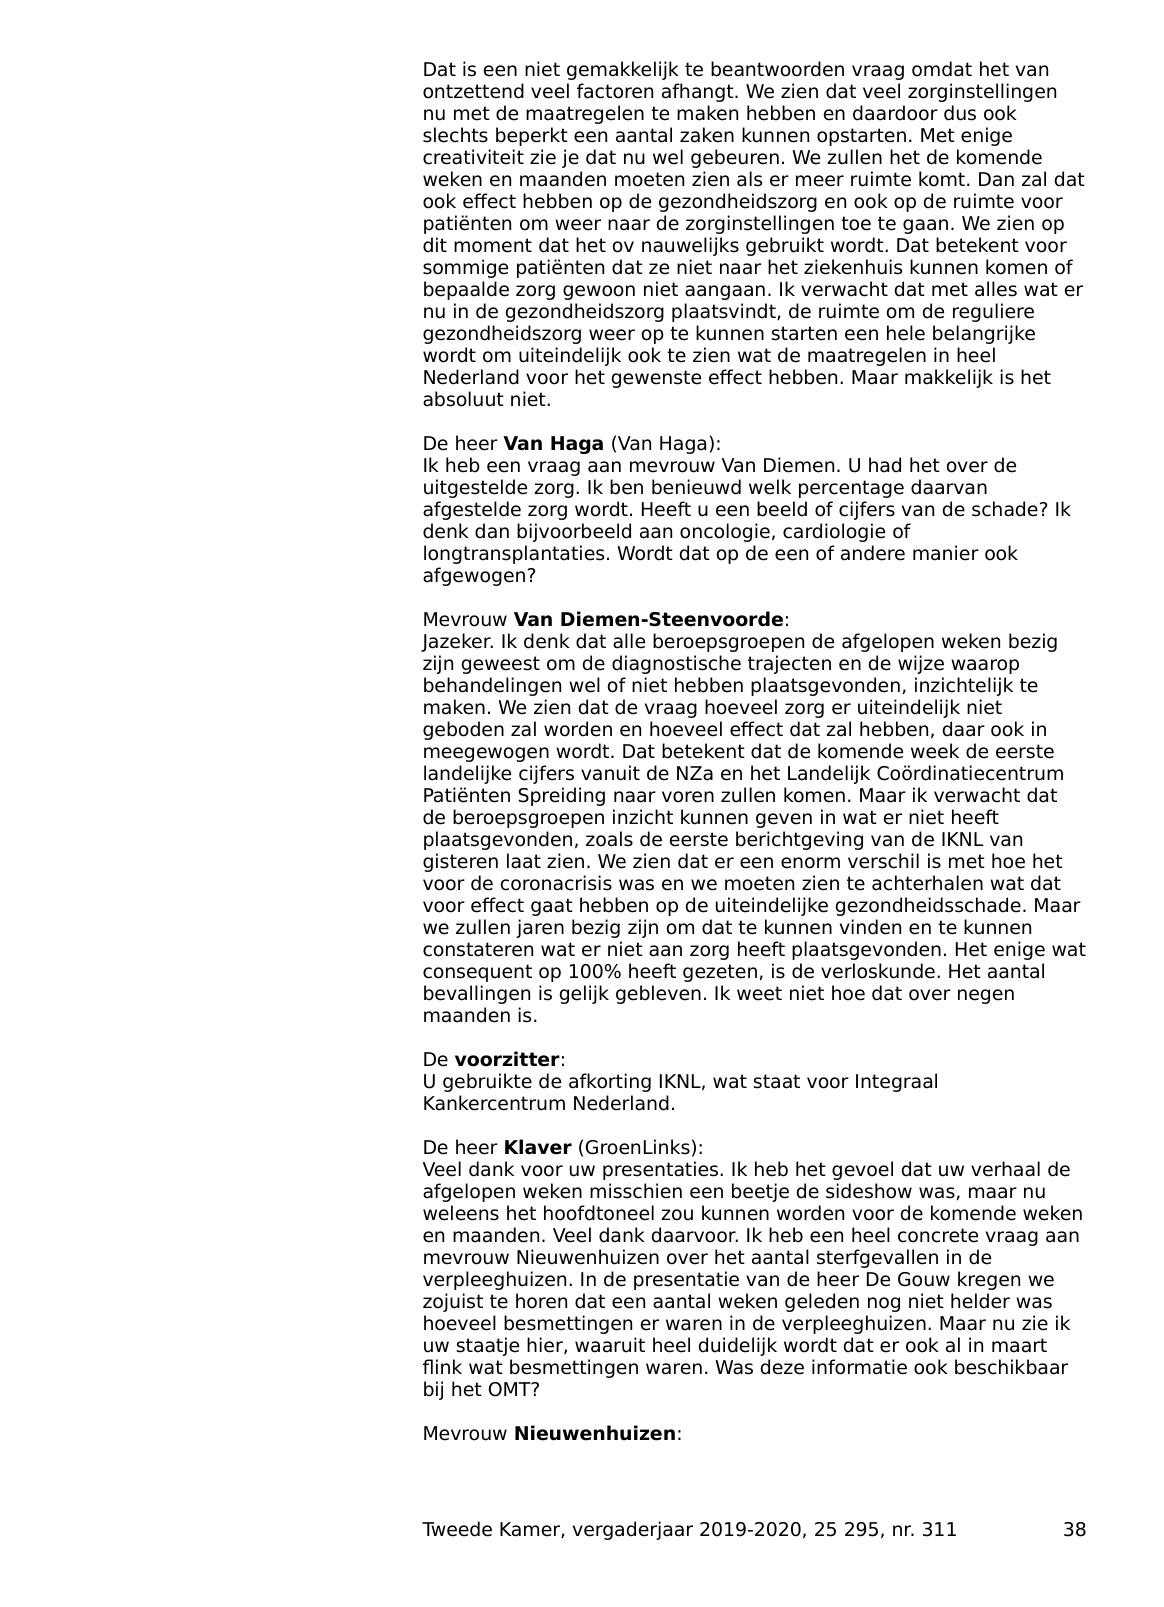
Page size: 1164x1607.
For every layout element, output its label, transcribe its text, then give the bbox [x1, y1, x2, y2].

text Dat is een niet gemakkelijk te beantwoorden vraag omdat het van ontzettend veel factoren afhangt. We zien dat veel zorginstellingen nu met de maatregelen te maken hebben en daardoor dus ook slechts beperkt een aantal zaken kunnen opstarten. Met enige creativiteit zie je dat nu wel gebeuren. We zullen het de komende weken en maanden moeten zien als er meer ruimte komt. Dan zal dat ook effect hebben op de gezondheidszorg en ook op de ruimte voor patiënten om weer naar de zorginstellingen toe te gaan. We zien op dit moment dat het ov nauwelijks gebruikt wordt. Dat betekent voor sommige patiënten dat ze niet naar het ziekenhuis kunnen komen of bepaalde zorg gewoon niet aangaan. Ik verwacht dat met alles wat er nu in de gezondheidszorg plaatsvindt, de ruimte om de reguliere gezondheidszorg weer op te kunnen starten een hele belangrijke wordt om uiteindelijk ook te zien wat de maatregelen in heel Nederland voor het gewenste effect hebben. Maar makkelijk is het absoluut niet. [422, 59, 1087, 411]
text Mevrouw Van Diemen-Steenvoorde: [422, 609, 1087, 631]
text De heer Van Haga (Van Haga): [422, 433, 1087, 455]
text Ik heb een vraag aan mevrouw Van Diemen. U had het over de uitgestelde zorg. Ik ben benieuwd welk percentage daarvan afgestelde zorg wordt. Heeft u een beeld of cijfers van de schade? Ik denk dan bijvoorbeeld aan oncologie, cardiologie of longtransplantaties. Wordt dat op de een of andere manier ook afgewogen? [422, 455, 1087, 587]
text Mevrouw Nieuwenhuizen: [422, 1423, 1087, 1445]
text U gebruikte de afkorting IKNL, wat staat voor Integraal Kankercentrum Nederland. [422, 1071, 1087, 1115]
text De heer Klaver (GroenLinks): [422, 1137, 1087, 1159]
text Jazeker. Ik denk dat alle beroepsgroepen de afgelopen weken bezig zijn geweest om de diagnostische trajecten en de wijze waarop behandelingen wel of niet hebben plaatsgevonden, inzichtelijk te maken. We zien dat de vraag hoeveel zorg er uiteindelijk niet geboden zal worden en hoeveel effect dat zal hebben, daar ook in meegewogen wordt. Dat betekent dat de komende week de eerste landelijke cijfers vanuit de NZa en het Landelijk Coördinatiecentrum Patiënten Spreiding naar voren zullen komen. Maar ik verwacht dat de beroepsgroepen inzicht kunnen geven in wat er niet heeft plaatsgevonden, zoals de eerste berichtgeving van de IKNL van gisteren laat zien. We zien dat er een enorm verschil is met hoe het voor de coronacrisis was en we moeten zien te achterhalen wat dat voor effect gaat hebben op de uiteindelijke gezondheidsschade. Maar we zullen jaren bezig zijn om dat te kunnen vinden en te kunnen constateren wat er niet aan zorg heeft plaatsgevonden. Het enige wat consequent op 100% heeft gezeten, is de verloskunde. Het aantal bevallingen is gelijk gebleven. Ik weet niet hoe dat over negen maanden is. [422, 631, 1087, 1027]
text De voorzitter: [422, 1049, 1087, 1071]
text Veel dank voor uw presentaties. Ik heb het gevoel dat uw verhaal de afgelopen weken misschien een beetje de sideshow was, maar nu weleens het hoofdtoneel zou kunnen worden voor de komende weken en maanden. Veel dank daarvoor. Ik heb een heel concrete vraag aan mevrouw Nieuwenhuizen over het aantal sterfgevallen in de verpleeghuizen. In de presentatie van de heer De Gouw kregen we zojuist te horen dat een aantal weken geleden nog niet helder was hoeveel besmettingen er waren in de verpleeghuizen. Maar nu zie ik uw staatje hier, waaruit heel duidelijk wordt dat er ook al in maart flink wat besmettingen waren. Was deze informatie ook beschikbaar bij het OMT? [422, 1159, 1087, 1401]
